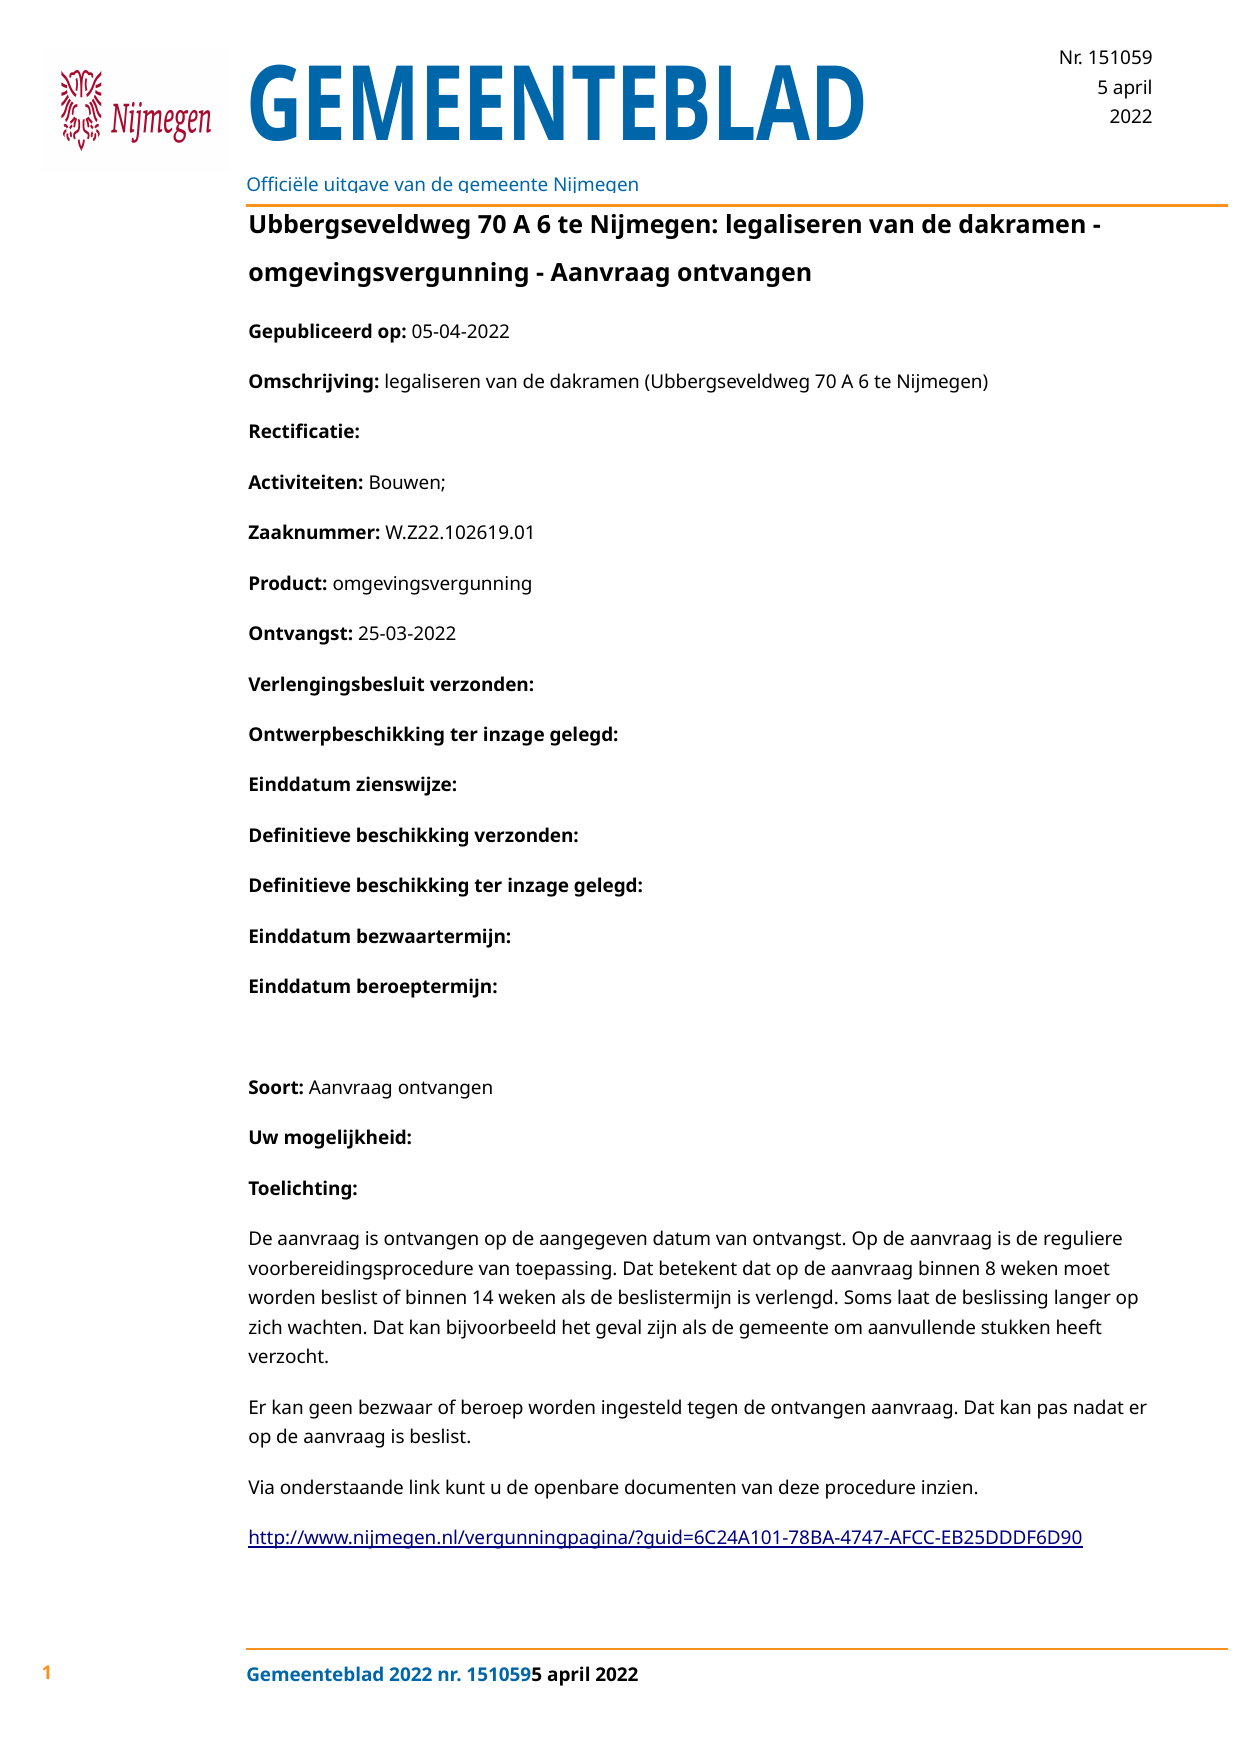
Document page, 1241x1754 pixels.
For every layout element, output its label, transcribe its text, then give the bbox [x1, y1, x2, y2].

text Ontwerpbeschikking ter inzage gelegd: [248, 721, 1152, 747]
text Einddatum beroeptermijn: [248, 973, 1152, 999]
text Ubbergseveldweg 70 A 6 te Nijmegen: legaliseren van de dakramen - omgevingsvergunning - Aanvraag ontvangen [248, 207, 1152, 288]
text Verlengingsbesluit verzonden: [248, 671, 1152, 697]
text Product: omgevingsvergunning [248, 570, 1152, 596]
picture [41, 47, 231, 172]
text Soort: Aanvraag ontvangen [248, 1074, 1152, 1100]
text Via onderstaande link kunt u de openbare documenten van deze procedure inzien. [248, 1474, 1152, 1500]
text Omschrijving: legaliseren van de dakramen (Ubbergseveldweg 70 A 6 te Nijmegen) [248, 368, 1152, 394]
text Einddatum zienswijze: [248, 772, 1152, 797]
text http://www.nijmegen.nl/vergunningpagina/?guid=6C24A101-78BA-4747-AFCC-EB25DDDF6D90 [248, 1524, 1152, 1550]
text Gepubliceerd op: 05-04-2022 [248, 318, 1152, 344]
text De aanvraag is ontvangen op de aangegeven datum van ontvangst. Op de aanvraag is de reguliere voorbereidingsprocedure van toepassing. Dat betekent dat op de aanvraag binnen 8 weken moet worden beslist of binnen 14 weken als de beslistermijn is verlengd. Soms laat de beslissing langer op zich wachten. Dat kan bijvoorbeeld het geval zijn als de gemeente om aanvullende stukken heeft verzocht. [248, 1225, 1152, 1369]
text Rectificatie: [248, 419, 1152, 444]
text Definitieve beschikking ter inzage gelegd: [248, 872, 1152, 898]
text Definitieve beschikking verzonden: [248, 822, 1152, 848]
text Ontvangst: 25-03-2022 [248, 620, 1152, 646]
text Activiteiten: Bouwen; [248, 469, 1152, 495]
text Uw mogelijkheid: [248, 1124, 1152, 1150]
text Er kan geen bezwaar of beroep worden ingesteld tegen de ontvangen aanvraag. Dat kan pas nadat er op de aanvraag is beslist. [248, 1394, 1152, 1449]
text Toelichting: [248, 1175, 1152, 1201]
text Zaaknummer: W.Z22.102619.01 [248, 519, 1152, 545]
text Einddatum bezwaartermijn: [248, 923, 1152, 949]
